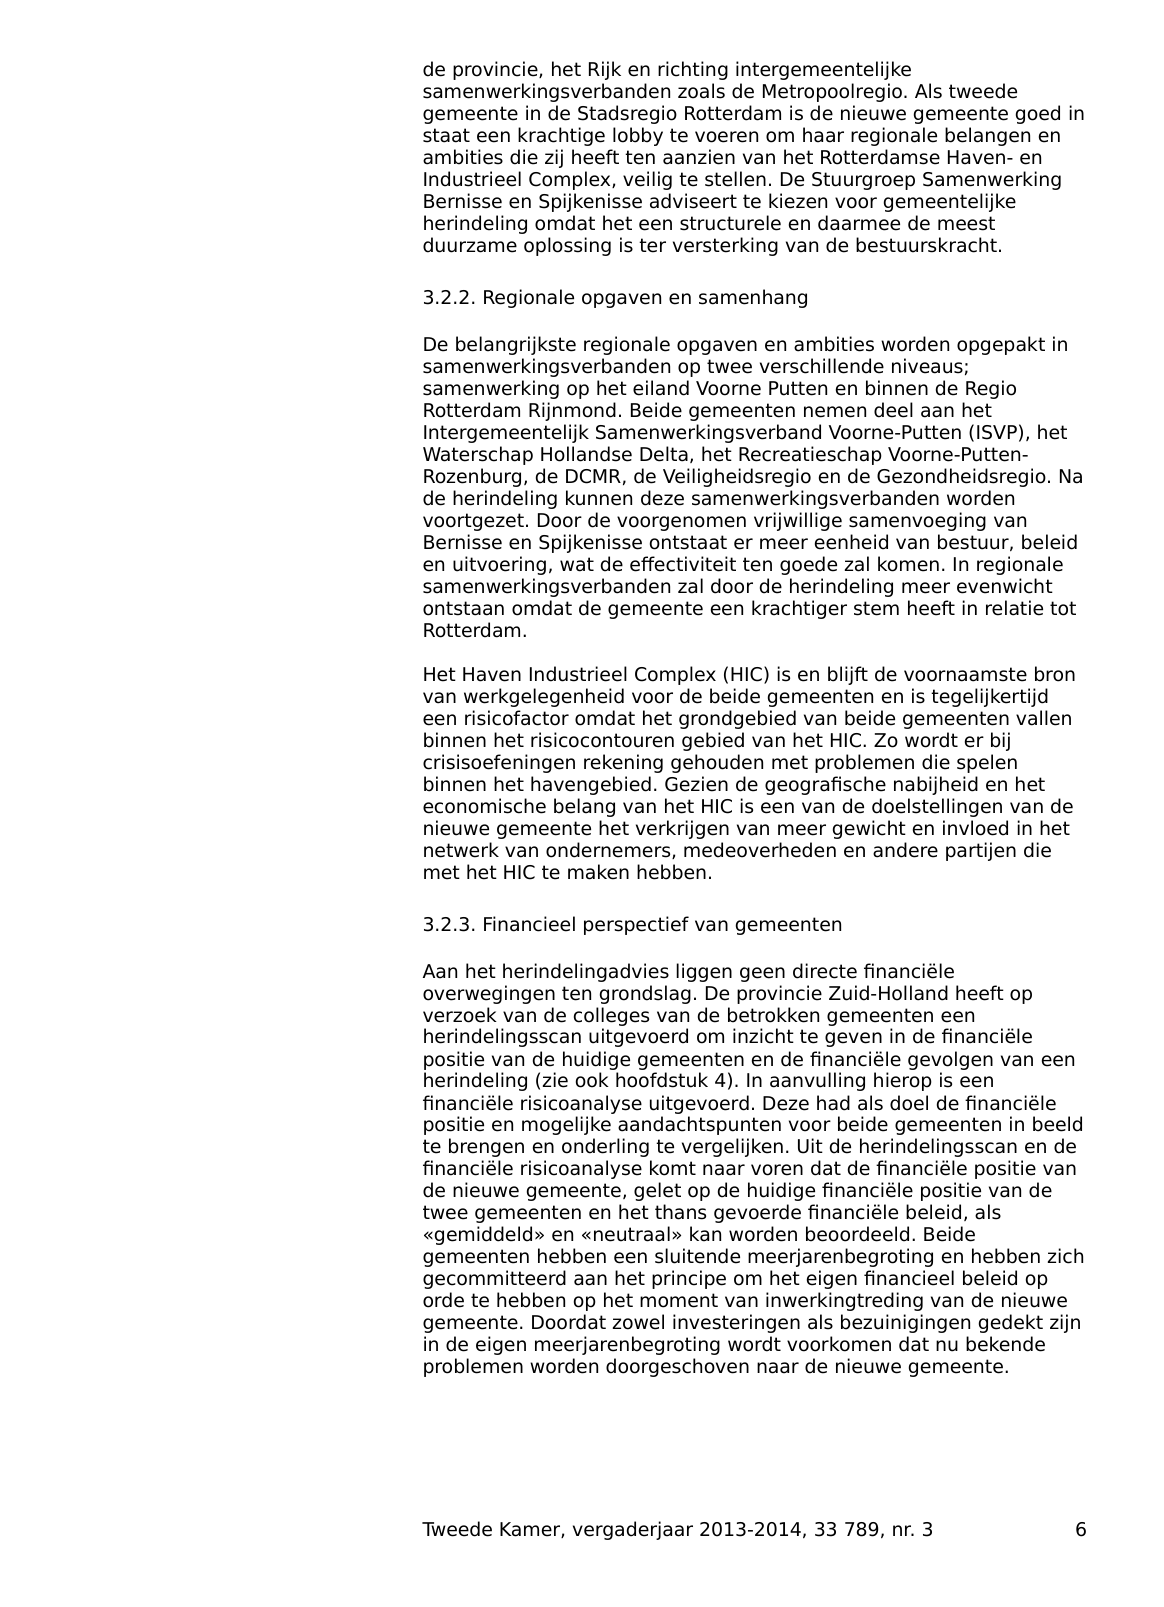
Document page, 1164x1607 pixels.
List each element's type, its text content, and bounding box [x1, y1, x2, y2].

text de provincie, het Rijk en richting intergemeentelijke samenwerkingsverbanden zoals de Metropoolregio. Als tweede gemeente in de Stadsregio Rotterdam is de nieuwe gemeente goed in staat een krachtige lobby te voeren om haar regionale belangen en ambities die zij heeft ten aanzien van het Rotterdamse Haven- en Industrieel Complex, veilig te stellen. De Stuurgroep Samenwerking Bernisse en Spijkenisse adviseert te kiezen voor gemeentelijke herindeling omdat het een structurele en daarmee de meest duurzame oplossing is ter versterking van de bestuurskracht. [422, 59, 1087, 257]
subtitle 3.2.2. Regionale opgaven en samenhang [422, 287, 1087, 309]
text De belangrijkste regionale opgaven en ambities worden opgepakt in samenwerkingsverbanden op twee verschillende niveaus; samenwerking op het eiland Voorne Putten en binnen de Regio Rotterdam Rijnmond. Beide gemeenten nemen deel aan het Intergemeentelijk Samenwerkingsverband Voorne-Putten (ISVP), het Waterschap Hollandse Delta, het Recreatieschap Voorne-Putten-Rozenburg, de DCMR, de Veiligheidsregio en de Gezondheidsregio. Na de herindeling kunnen deze samenwerkingsverbanden worden voortgezet. Door de voorgenomen vrijwillige samenvoeging van Bernisse en Spijkenisse ontstaat er meer eenheid van bestuur, beleid en uitvoering, wat de effectiviteit ten goede zal komen. In regionale samenwerkingsverbanden zal door de herindeling meer evenwicht ontstaan omdat de gemeente een krachtiger stem heeft in relatie tot Rotterdam. [422, 334, 1087, 642]
text Aan het herindelingadvies liggen geen directe financiële overwegingen ten grondslag. De provincie Zuid-Holland heeft op verzoek van de colleges van de betrokken gemeenten een herindelingsscan uitgevoerd om inzicht te geven in de financiële positie van de huidige gemeenten en de financiële gevolgen van een herindeling (zie ook hoofdstuk 4). In aanvulling hierop is een financiële risicoanalyse uitgevoerd. Deze had als doel de financiële positie en mogelijke aandachtspunten voor beide gemeenten in beeld te brengen en onderling te vergelijken. Uit de herindelingsscan en de financiële risicoanalyse komt naar voren dat de financiële positie van de nieuwe gemeente, gelet op de huidige financiële positie van de twee gemeenten en het thans gevoerde financiële beleid, als «gemiddeld» en «neutraal» kan worden beoordeeld. Beide gemeenten hebben een sluitende meerjarenbegroting en hebben zich gecommitteerd aan het principe om het eigen financieel beleid op orde te hebben op het moment van inwerkingtreding van de nieuwe gemeente. Doordat zowel investeringen als bezuinigingen gedekt zijn in de eigen meerjarenbegroting wordt voorkomen dat nu bekende problemen worden doorgeschoven naar de nieuwe gemeente. [422, 961, 1087, 1378]
subtitle 3.2.3. Financieel perspectief van gemeenten [422, 913, 1087, 936]
text Het Haven Industrieel Complex (HIC) is en blijft de voornaamste bron van werkgelegenheid voor de beide gemeenten en is tegelijkertijd een risicofactor omdat het grondgebied van beide gemeenten vallen binnen het risicocontouren gebied van het HIC. Zo wordt er bij crisisoefeningen rekening gehouden met problemen die spelen binnen het havengebied. Gezien de geografische nabijheid en het economische belang van het HIC is een van de doelstellingen van de nieuwe gemeente het verkrijgen van meer gewicht en invloed in het netwerk van ondernemers, medeoverheden en andere partijen die met het HIC te maken hebben. [422, 664, 1087, 883]
